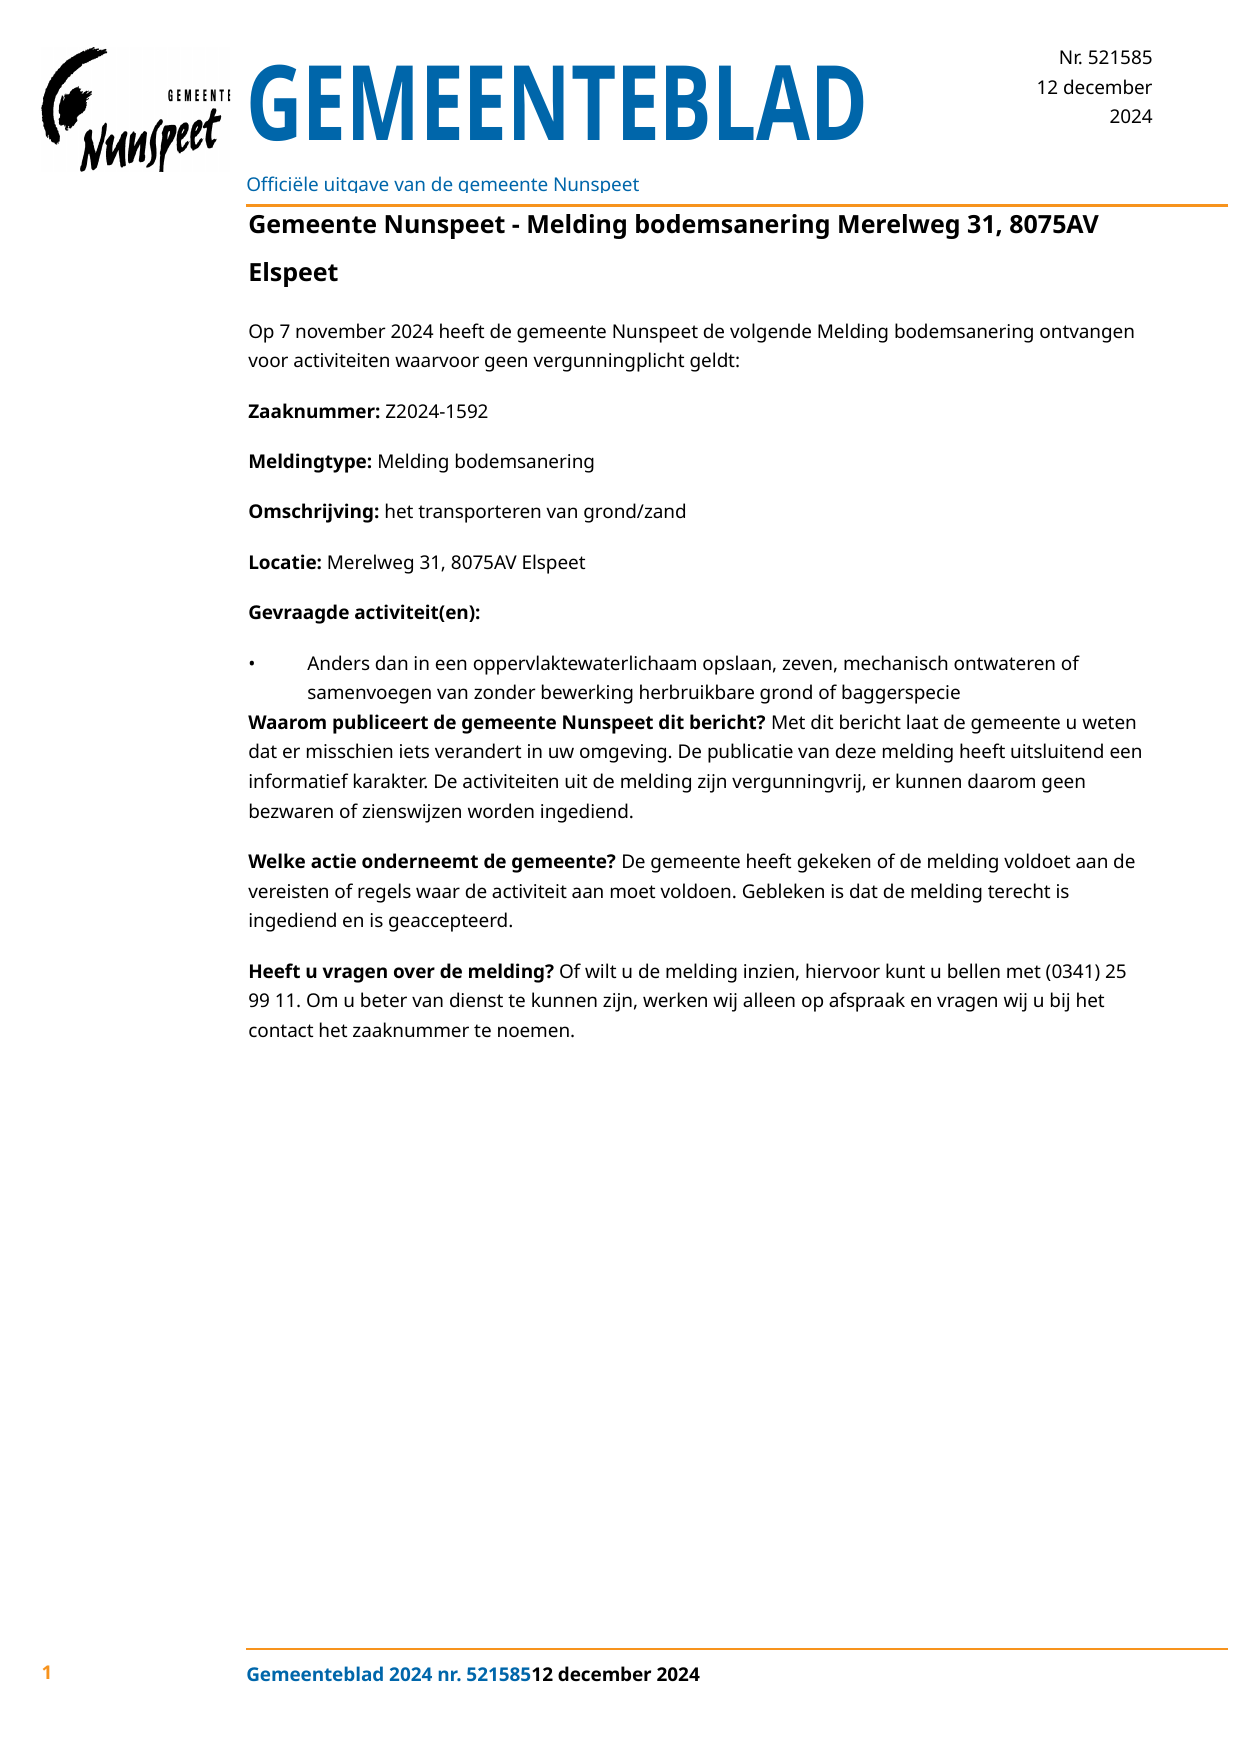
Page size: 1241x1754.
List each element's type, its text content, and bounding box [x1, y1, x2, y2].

text Meldingtype: Melding bodemsanering [248, 448, 1152, 474]
list Anders dan in een oppervlaktewaterlichaam opslaan, zeven, mechanisch ontwateren of samenvoegen van zonder bewerking herbruikbare grond of baggerspecie [248, 650, 1152, 705]
text Locatie: Merelweg 31, 8075AV Elspeet [248, 549, 1152, 575]
text Omschrijving: het transporteren van grond/zand [248, 499, 1152, 524]
text Waarom publiceert de gemeente Nunspeet dit bericht? Met dit bericht laat de gemeente u weten dat er misschien iets verandert in uw omgeving. De publicatie van deze melding heeft uitsluitend een informatief karakter. De activiteiten uit de melding zijn vergunningvrij, er kunnen daarom geen bezwaren of zienswijzen worden ingediend. [248, 709, 1152, 824]
text Gemeente Nunspeet - Melding bodemsanering Merelweg 31, 8075AV Elspeet [248, 207, 1152, 288]
text Zaaknummer: Z2024-1592 [248, 398, 1152, 424]
text Heeft u vragen over de melding? Of wilt u de melding inzien, hiervoor kunt u bellen met (0341) 25 99 11. Om u beter van dienst te kunnen zijn, werken wij alleen op afspraak en vragen wij u bij het contact het zaaknummer te noemen. [248, 958, 1152, 1043]
text Op 7 november 2024 heeft de gemeente Nunspeet de volgende Melding bodemsanering ontvangen voor activiteiten waarvoor geen vergunningplicht geldt: [248, 318, 1152, 373]
text Welke actie onderneemt de gemeente? De gemeente heeft gekeken of de melding voldoet aan de vereisten of regels waar de activiteit aan moet voldoen. Gebleken is dat de melding terecht is ingediend en is geaccepteerd. [248, 848, 1152, 933]
text Gevraagde activiteit(en): [248, 599, 1152, 625]
picture [41, 47, 231, 172]
